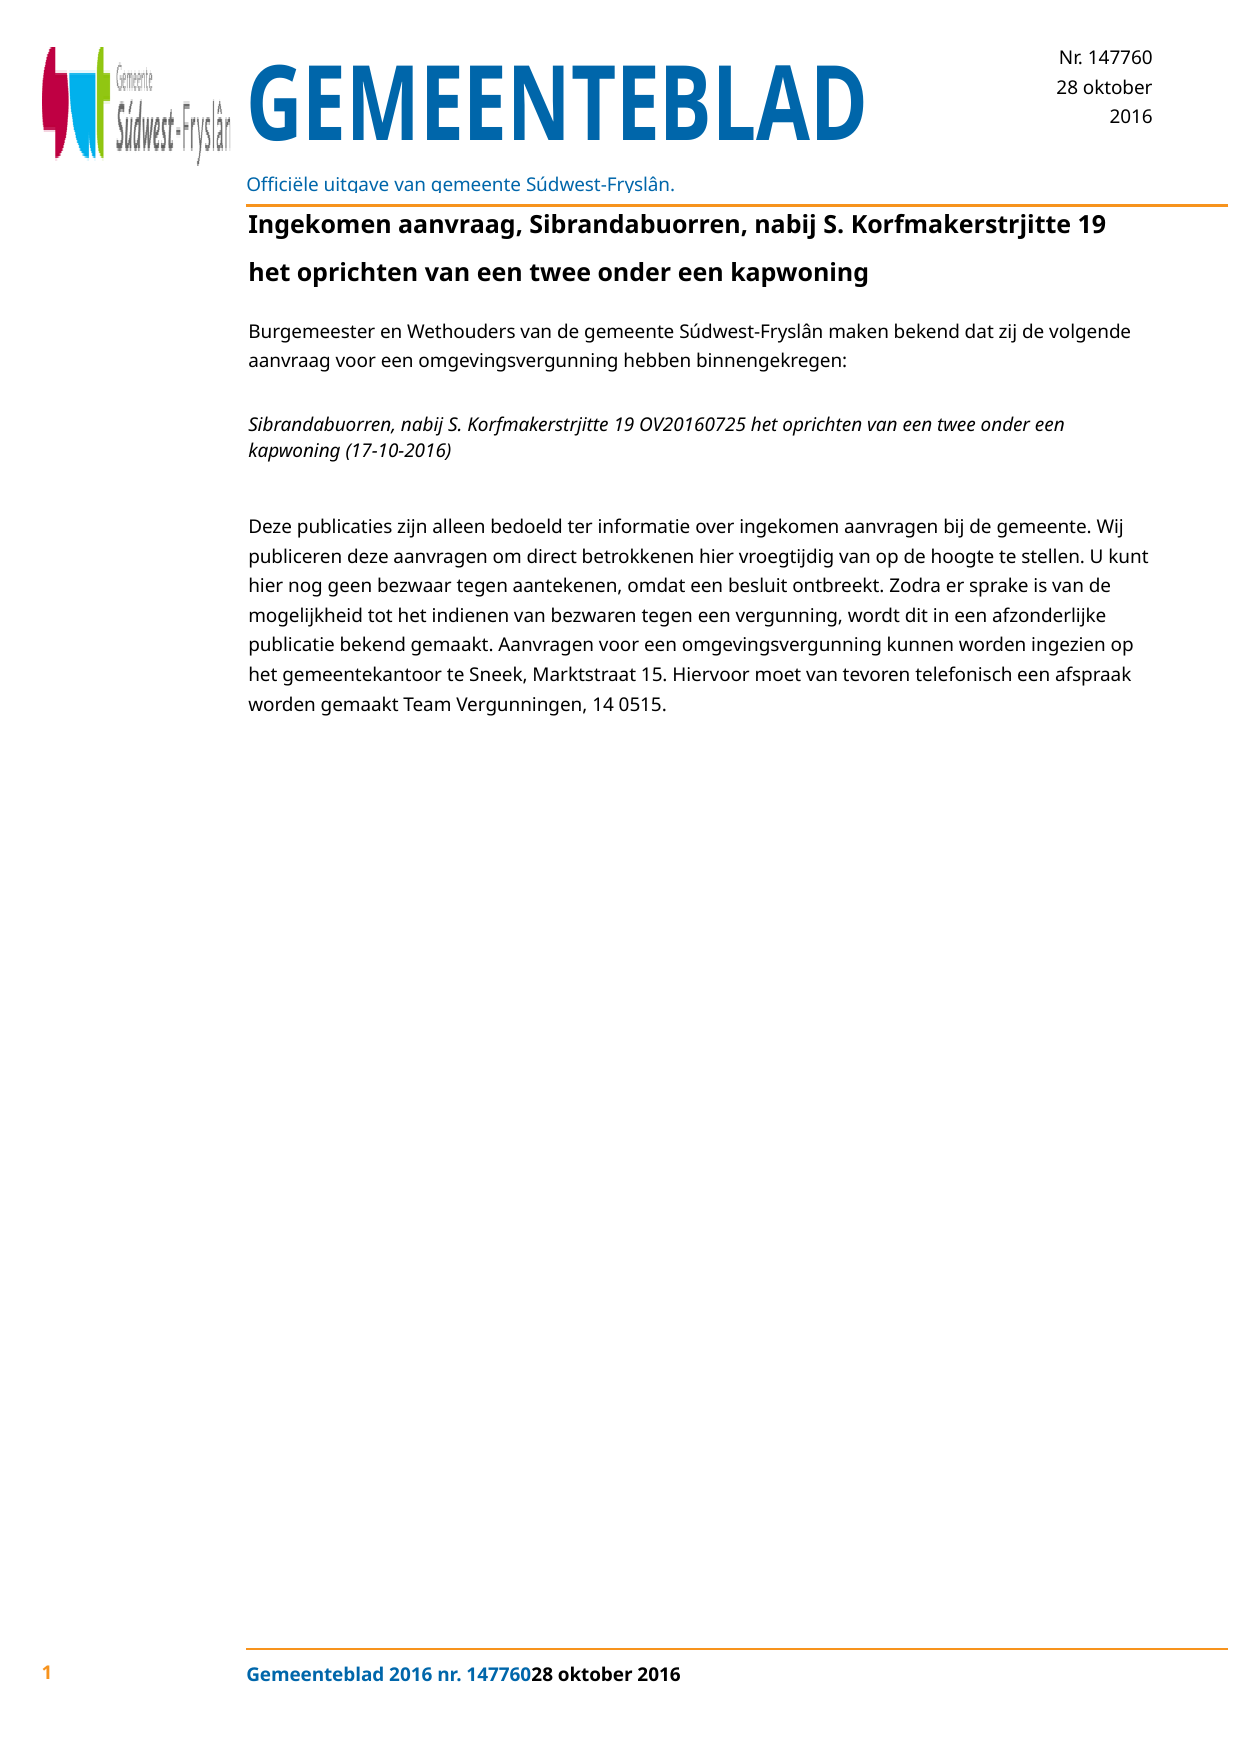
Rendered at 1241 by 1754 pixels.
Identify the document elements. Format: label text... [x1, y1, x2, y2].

text Ingekomen aanvraag, Sibrandabuorren, nabij S. Korfmakerstrjitte 19 het oprichten van een twee onder een kapwoning [248, 207, 1152, 288]
text Burgemeester en Wethouders van de gemeente Súdwest-Fryslân maken bekend dat zij de volgende aanvraag voor een omgevingsvergunning hebben binnengekregen: [248, 318, 1152, 373]
text Deze publicaties zijn alleen bedoeld ter informatie over ingekomen aanvragen bij de gemeente. Wij publiceren deze aanvragen om direct betrokkenen hier vroegtijdig van op de hoogte te stellen. U kunt hier nog geen bezwaar tegen aantekenen, omdat een besluit ontbreekt. Zodra er sprake is van de mogelijkheid tot het indienen van bezwaren tegen een vergunning, wordt dit in een afzonderlijke publicatie bekend gemaakt. Aanvragen voor een omgevingsvergunning kunnen worden ingezien op het gemeentekantoor te Sneek, Marktstraat 15. Hiervoor moet van tevoren telefonisch een afspraak worden gemaakt Team Vergunningen, 14 0515. [248, 513, 1152, 717]
picture [41, 47, 231, 172]
text Sibrandabuorren, nabij S. Korfmakerstrjitte 19 OV20160725 het oprichten van een twee onder een kapwoning (17-10-2016) [248, 411, 1152, 463]
